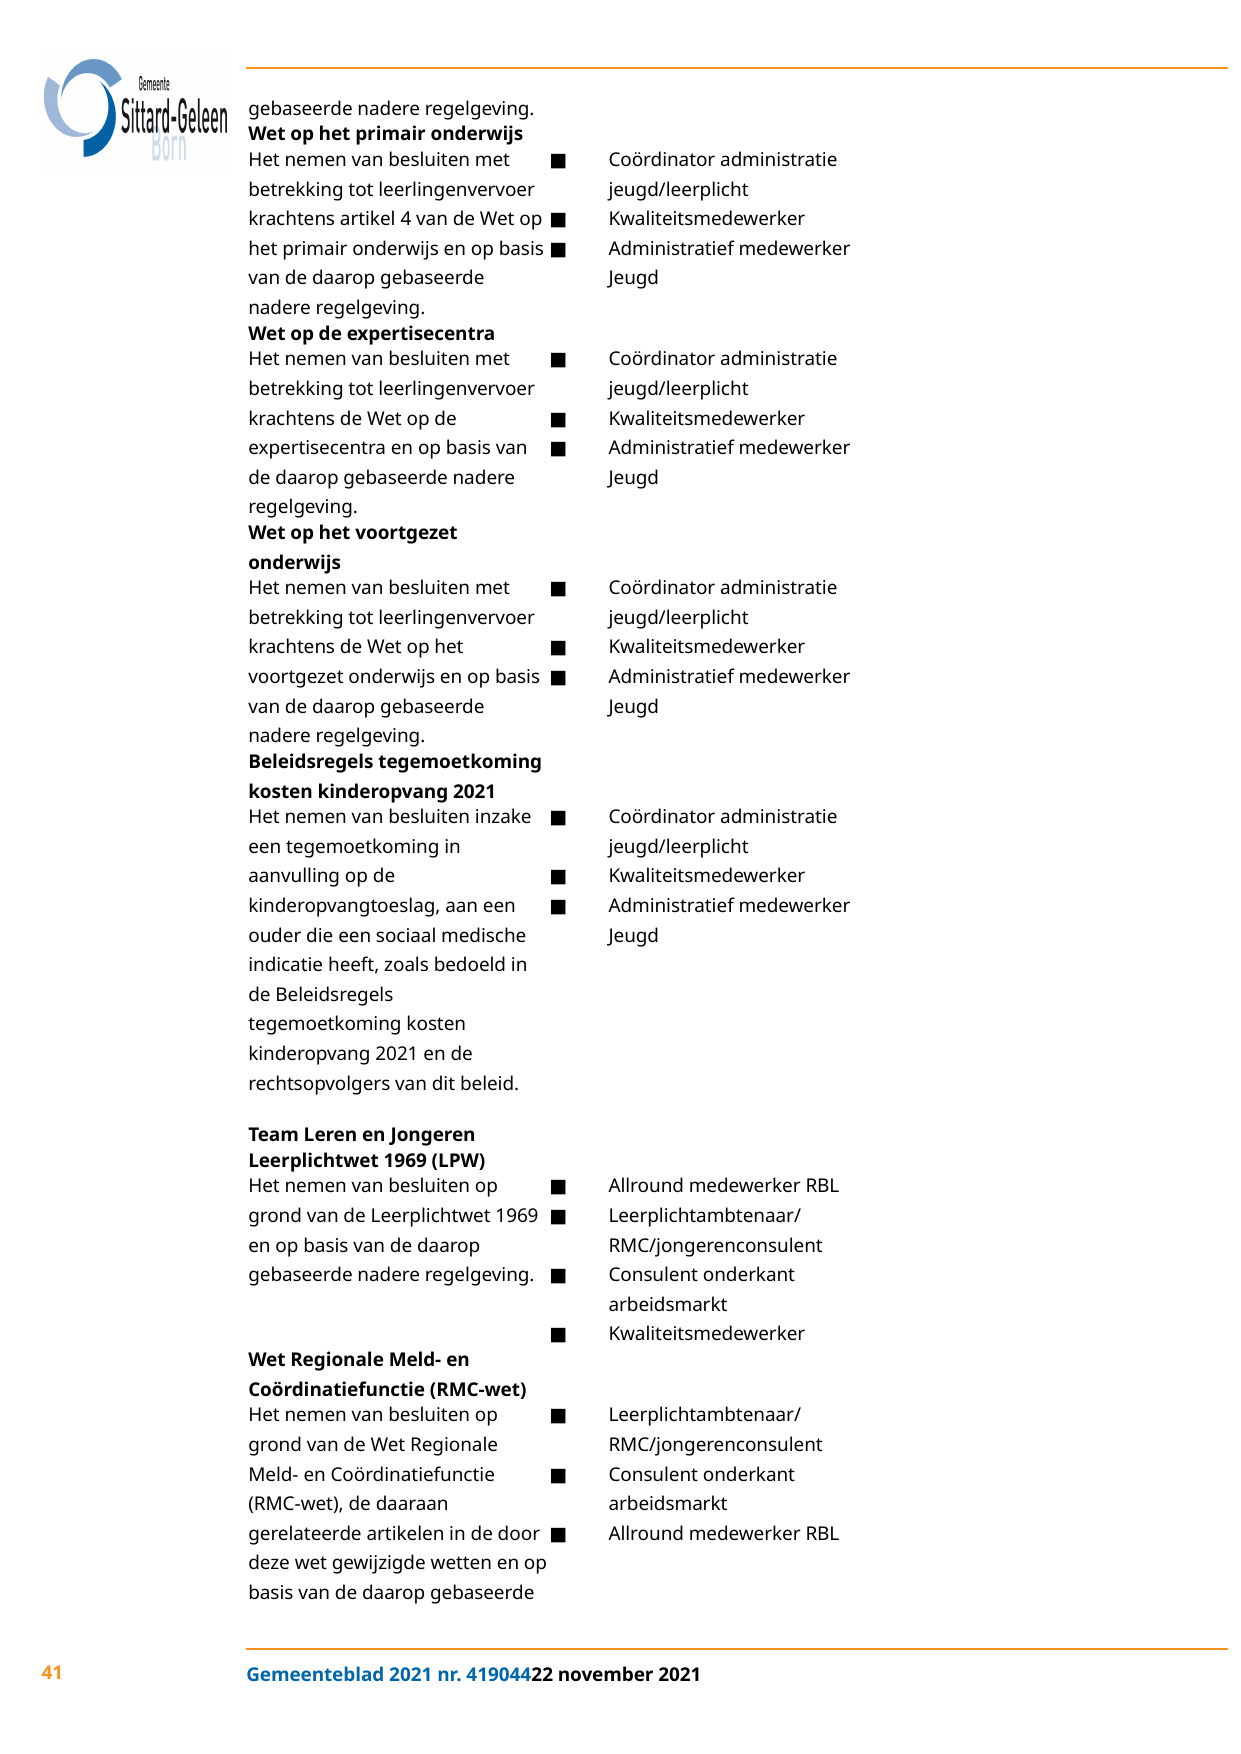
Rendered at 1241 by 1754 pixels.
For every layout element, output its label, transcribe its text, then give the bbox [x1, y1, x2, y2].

table_cell Allround medewerker RBL Leerplichtambtenaar/RMC/jongerenconsulent Consulent onderkant arbeidsmarkt Kwaliteitsmedewerker [549, 1173, 850, 1346]
table_cell [248, 1096, 549, 1121]
table_cell [549, 1346, 850, 1402]
table_cell [850, 748, 1152, 803]
table_cell [549, 748, 850, 803]
table_cell [850, 1096, 1152, 1121]
table_cell [850, 95, 1152, 121]
table_cell Wet Regionale Meld- en Coördinatiefunctie (RMC-wet) [248, 1346, 549, 1402]
table_cell Coördinator administratie jeugd/leerplicht Kwaliteitsmedewerker Administratief medewerker Jeugd [549, 346, 850, 519]
table_cell Leerplichtwet 1969 (LPW) [248, 1147, 549, 1173]
table_cell [850, 320, 1152, 346]
table_cell [850, 1147, 1152, 1173]
table_cell Wet op de expertisecentra [248, 320, 549, 346]
table_cell Het nemen van besluiten inzake een tegemoetkoming in aanvulling op de kinderopvangtoeslag, aan een ouder die een sociaal medische indicatie heeft, zoals bedoeld in de Beleidsregels tegemoetkoming kosten kinderopvang 2021 en de rechtsopvolgers van dit beleid. [248, 804, 549, 1096]
table_cell [850, 804, 1152, 1096]
picture [41, 47, 231, 172]
table_cell Het nemen van besluiten op grond van de Leerplichtwet 1969 en op basis van de daarop gebaseerde nadere regelgeving. [248, 1173, 549, 1346]
table_cell Beleidsregels tegemoetkoming kosten kinderopvang 2021 [248, 748, 549, 803]
table_cell [549, 519, 850, 574]
table_cell [850, 1402, 1152, 1605]
table_cell [850, 1121, 1152, 1147]
table_cell [850, 575, 1152, 748]
table_cell [850, 519, 1152, 574]
table_cell [850, 346, 1152, 519]
table_cell Wet op het voortgezet onderwijs [248, 519, 549, 574]
table_cell [850, 121, 1152, 146]
table_cell [549, 1121, 850, 1147]
table_cell Het nemen van besluiten met betrekking tot leerlingenvervoer krachtens de Wet op het voortgezet onderwijs en op basis van de daarop gebaseerde nadere regelgeving. [248, 575, 549, 748]
table_cell [549, 320, 850, 346]
table_cell Team Leren en Jongeren [248, 1121, 549, 1147]
table_cell [850, 1346, 1152, 1402]
table_cell [549, 95, 850, 121]
table_cell Leerplichtambtenaar/RMC/jongerenconsulent Consulent onderkant arbeidsmarkt Allround medewerker RBL [549, 1402, 850, 1605]
table_cell [549, 1147, 850, 1173]
table_cell Wet op het primair onderwijs [248, 121, 549, 146]
table_cell Het nemen van besluiten met betrekking tot leerlingenvervoer krachtens de Wet op de expertisecentra en op basis van de daarop gebaseerde nadere regelgeving. [248, 346, 549, 519]
table_cell Het nemen van besluiten met betrekking tot leerlingenvervoer krachtens artikel 4 van de Wet op het primair onderwijs en op basis van de daarop gebaseerde nadere regelgeving. [248, 146, 549, 320]
table_cell [850, 146, 1152, 320]
table_cell Coördinator administratie jeugd/leerplicht Kwaliteitsmedewerker Administratief medewerker Jeugd [549, 804, 850, 1096]
table_cell [549, 1096, 850, 1121]
table_cell gebaseerde nadere regelgeving. [248, 95, 549, 121]
table_cell Coördinator administratie jeugd/leerplicht Kwaliteitsmedewerker Administratief medewerker Jeugd [549, 575, 850, 748]
table_cell Het nemen van besluiten op grond van de Wet Regionale Meld- en Coördinatiefunctie (RMC-wet), de daaraan gerelateerde artikelen in de door deze wet gewijzigde wetten en op basis van de daarop gebaseerde [248, 1402, 549, 1605]
table_cell Coördinator administratie jeugd/leerplicht Kwaliteitsmedewerker Administratief medewerker Jeugd [549, 146, 850, 320]
table_cell [549, 121, 850, 146]
table_cell [850, 1173, 1152, 1346]
